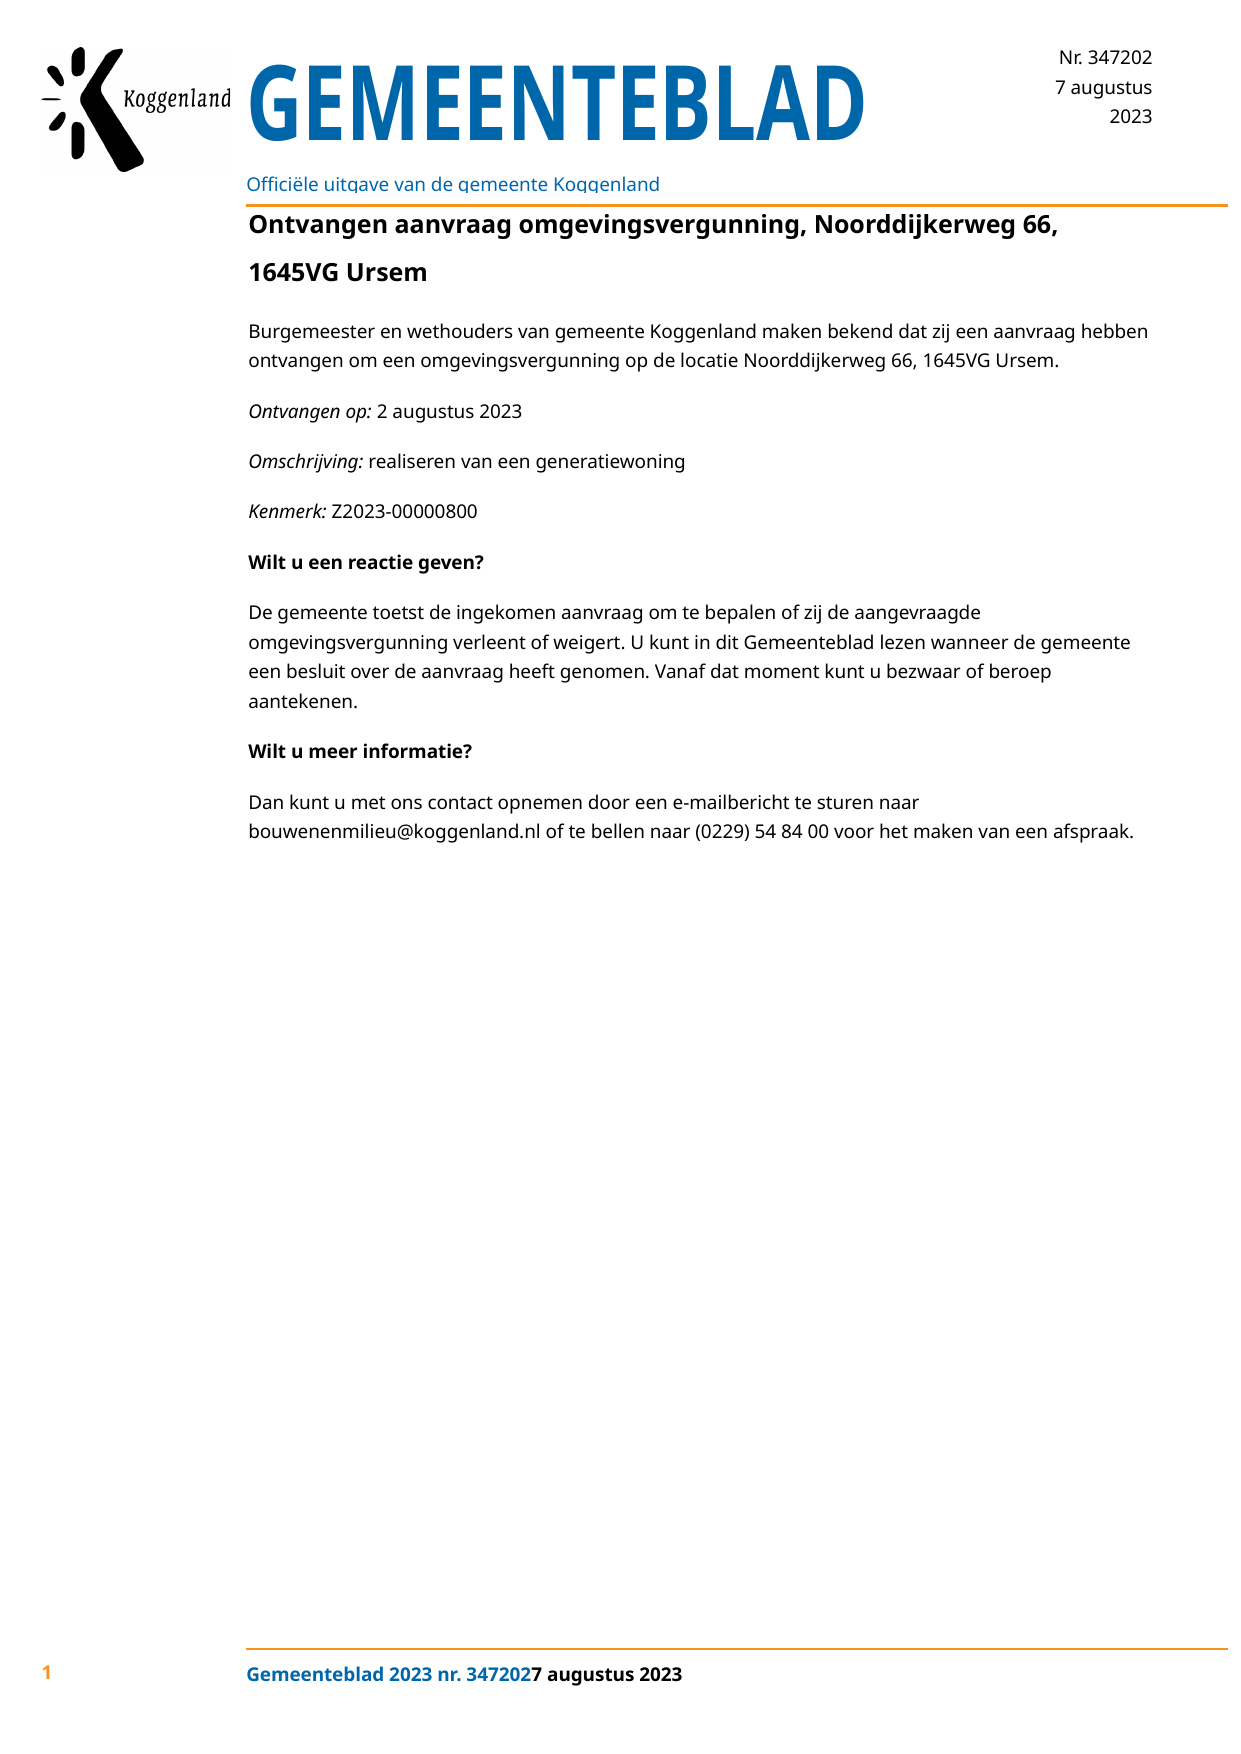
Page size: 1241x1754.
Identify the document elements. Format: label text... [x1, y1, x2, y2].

text Omschrijving: realiseren van een generatiewoning [248, 448, 1152, 474]
text Wilt u een reactie geven? [248, 549, 1152, 575]
text Ontvangen aanvraag omgevingsvergunning, Noorddijkerweg 66, 1645VG Ursem [248, 207, 1152, 288]
text Kenmerk: Z2023-00000800 [248, 499, 1152, 524]
text Wilt u meer informatie? [248, 739, 1152, 764]
text Burgemeester en wethouders van gemeente Koggenland maken bekend dat zij een aanvraag hebben ontvangen om een omgevingsvergunning op de locatie Noorddijkerweg 66, 1645VG Ursem. [248, 318, 1152, 373]
text Dan kunt u met ons contact opnemen door een e-mailbericht te sturen naar bouwenenmilieu@koggenland.nl of te bellen naar (0229) 54 84 00 voor het maken van een afspraak. [248, 789, 1152, 844]
text Ontvangen op: 2 augustus 2023 [248, 398, 1152, 424]
text De gemeente toetst de ingekomen aanvraag om te bepalen of zij de aangevraagde omgevingsvergunning verleent of weigert. U kunt in dit Gemeenteblad lezen wanneer de gemeente een besluit over de aanvraag heeft genomen. Vanaf dat moment kunt u bezwaar of beroep aantekenen. [248, 599, 1152, 714]
picture [41, 47, 231, 172]
